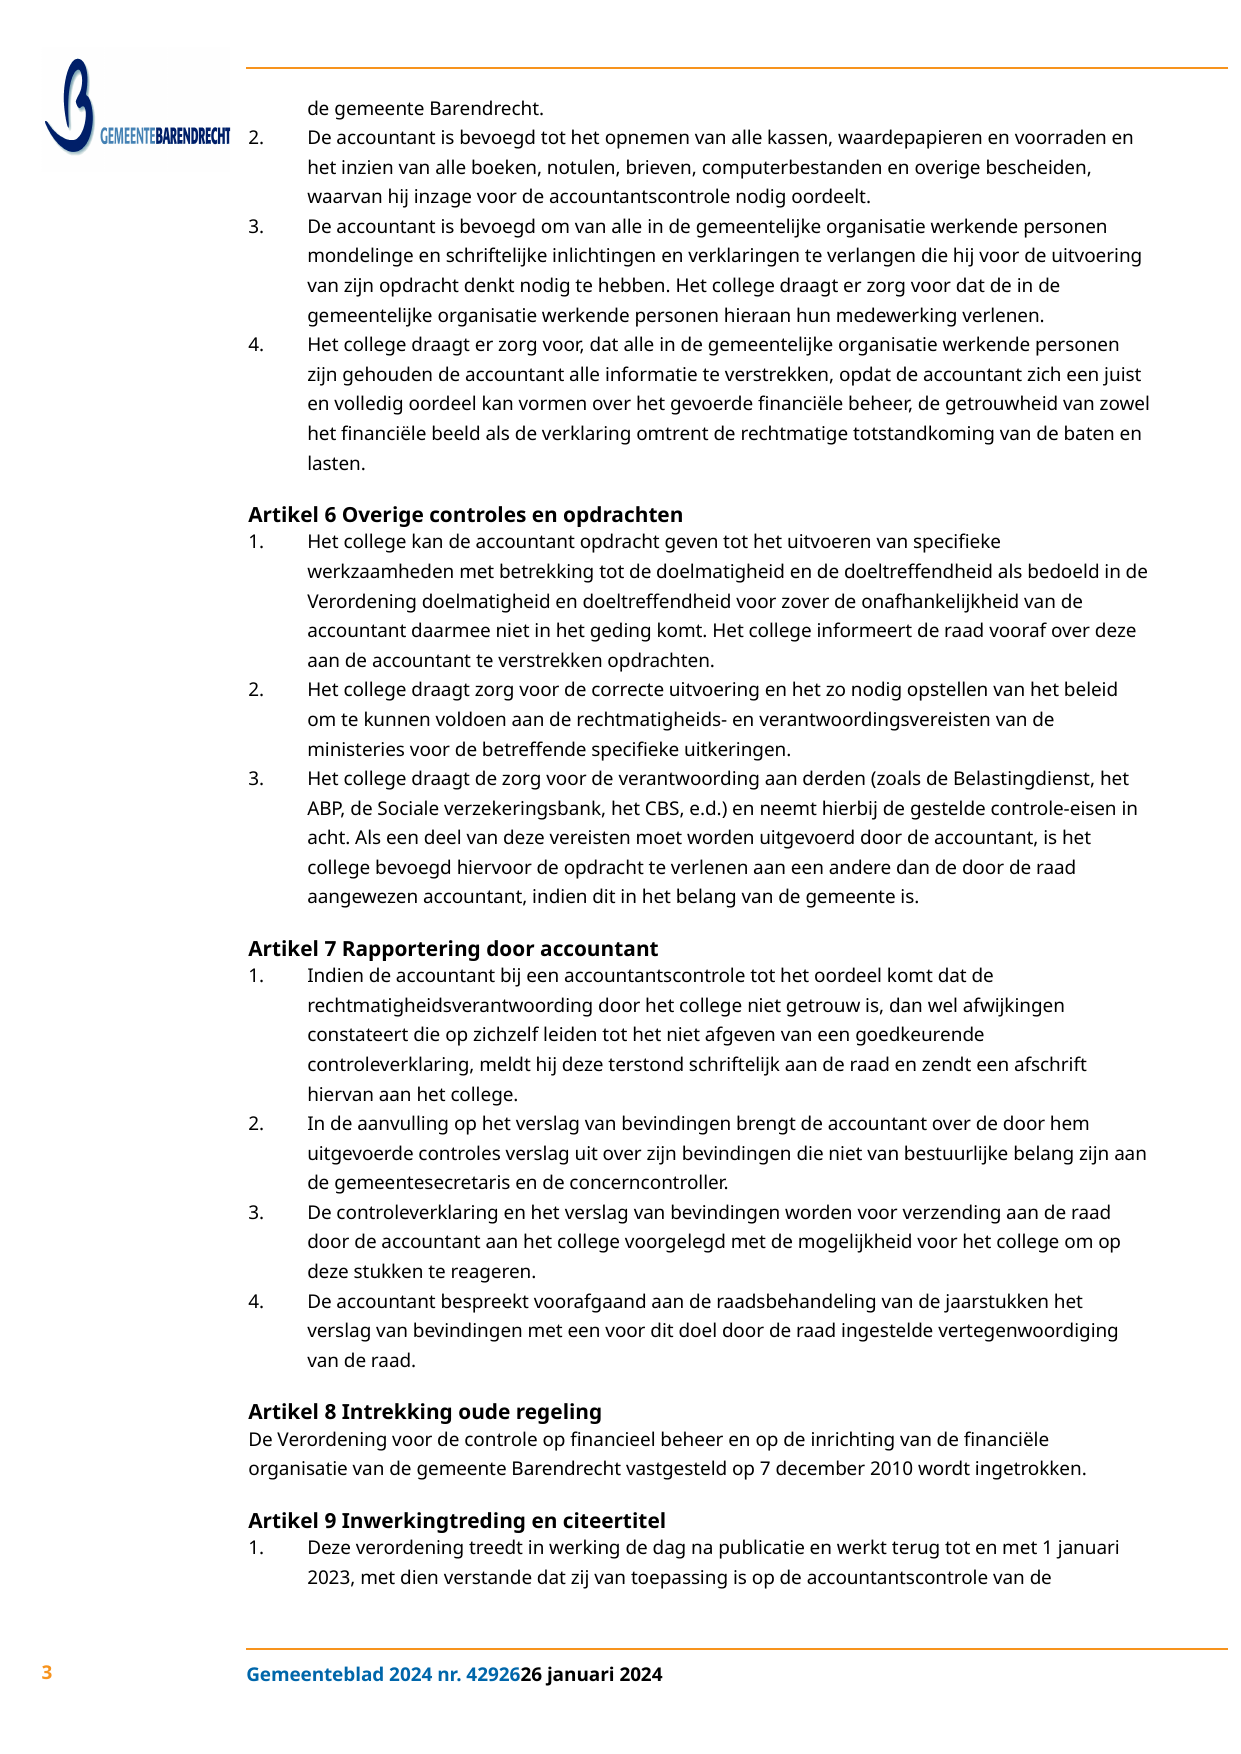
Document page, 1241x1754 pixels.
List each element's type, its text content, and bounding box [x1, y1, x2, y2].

text Artikel 6 Overige controles en opdrachten [248, 500, 1152, 529]
list Het college draagt er zorg voor, dat alle in de gemeentelijke organisatie werkende personen zijn gehouden de accountant alle informatie te verstrekken, opdat de accountant zich een juist en volledig oordeel kan vormen over het gevoerde financiële beheer, de getrouwheid van zowel het financiële beeld als de verklaring omtrent de rechtmatige totstandkoming van de baten en lasten. [248, 331, 1152, 476]
list Het college kan de accountant opdracht geven tot het uitvoeren van specifieke werkzaamheden met betrekking tot de doelmatigheid en de doeltreffendheid als bedoeld in de Verordening doelmatigheid en doeltreffendheid voor zover de onafhankelijkheid van de accountant daarmee niet in het geding komt. Het college informeert de raad vooraf over deze aan de accountant te verstrekken opdrachten. [248, 529, 1152, 673]
list De accountant bespreekt voorafgaand aan de raadsbehandeling van de jaarstukken het verslag van bevindingen met een voor dit doel door de raad ingestelde vertegenwoordiging van de raad. [248, 1288, 1152, 1373]
list Het college draagt de zorg voor de verantwoording aan derden (zoals de Belastingdienst, het ABP, de Sociale verzekeringsbank, het CBS, e.d.) en neemt hierbij de gestelde controle-eisen in acht. Als een deel van deze vereisten moet worden uitgevoerd door de accountant, is het college bevoegd hiervoor de opdracht te verlenen aan een andere dan de door de raad aangewezen accountant, indien dit in het belang van de gemeente is. [248, 765, 1152, 909]
text De Verordening voor de controle op financieel beheer en op de inrichting van de financiële organisatie van de gemeente Barendrecht vastgesteld op 7 december 2010 wordt ingetrokken. [248, 1426, 1152, 1481]
list De controleverklaring en het verslag van bevindingen worden voor verzending aan de raad door de accountant aan het college voorgelegd met de mogelijkheid voor het college om op deze stukken te reageren. [248, 1199, 1152, 1284]
list Het college draagt zorg voor de correcte uitvoering en het zo nodig opstellen van het beleid om te kunnen voldoen aan de rechtmatigheids- en verantwoordingsvereisten van de ministeries voor de betreffende specifieke uitkeringen. [248, 677, 1152, 761]
list De accountant is bevoegd om van alle in de gemeentelijke organisatie werkende personen mondelinge en schriftelijke inlichtingen en verklaringen te verlangen die hij voor de uitvoering van zijn opdracht denkt nodig te hebben. Het college draagt er zorg voor dat de in de gemeentelijke organisatie werkende personen hieraan hun medewerking verlenen. [248, 213, 1152, 328]
list de gemeente Barendrecht. [248, 95, 1152, 121]
picture [41, 47, 231, 172]
list In de aanvulling op het verslag van bevindingen brengt de accountant over de door hem uitgevoerde controles verslag uit over zijn bevindingen die niet van bestuurlijke belang zijn aan de gemeentesecretaris en de concerncontroller. [248, 1110, 1152, 1195]
list De accountant is bevoegd tot het opnemen van alle kassen, waardepapieren en voorraden en het inzien van alle boeken, notulen, brieven, computerbestanden en overige bescheiden, waarvan hij inzage voor de accountantscontrole nodig oordeelt. [248, 124, 1152, 209]
text Artikel 7 Rapportering door accountant [248, 934, 1152, 962]
list Indien de accountant bij een accountantscontrole tot het oordeel komt dat de rechtmatigheidsverantwoording door het college niet getrouw is, dan wel afwijkingen constateert die op zichzelf leiden tot het niet afgeven van een goedkeurende controleverklaring, meldt hij deze terstond schriftelijk aan de raad en zendt een afschrift hiervan aan het college. [248, 962, 1152, 1107]
text Artikel 9 Inwerkingtreding en citeertitel [248, 1506, 1152, 1534]
list Deze verordening treedt in werking de dag na publicatie en werkt terug tot en met 1 januari 2023, met dien verstande dat zij van toepassing is op de accountantscontrole van de [248, 1534, 1152, 1590]
text Artikel 8 Intrekking oude regeling [248, 1397, 1152, 1426]
